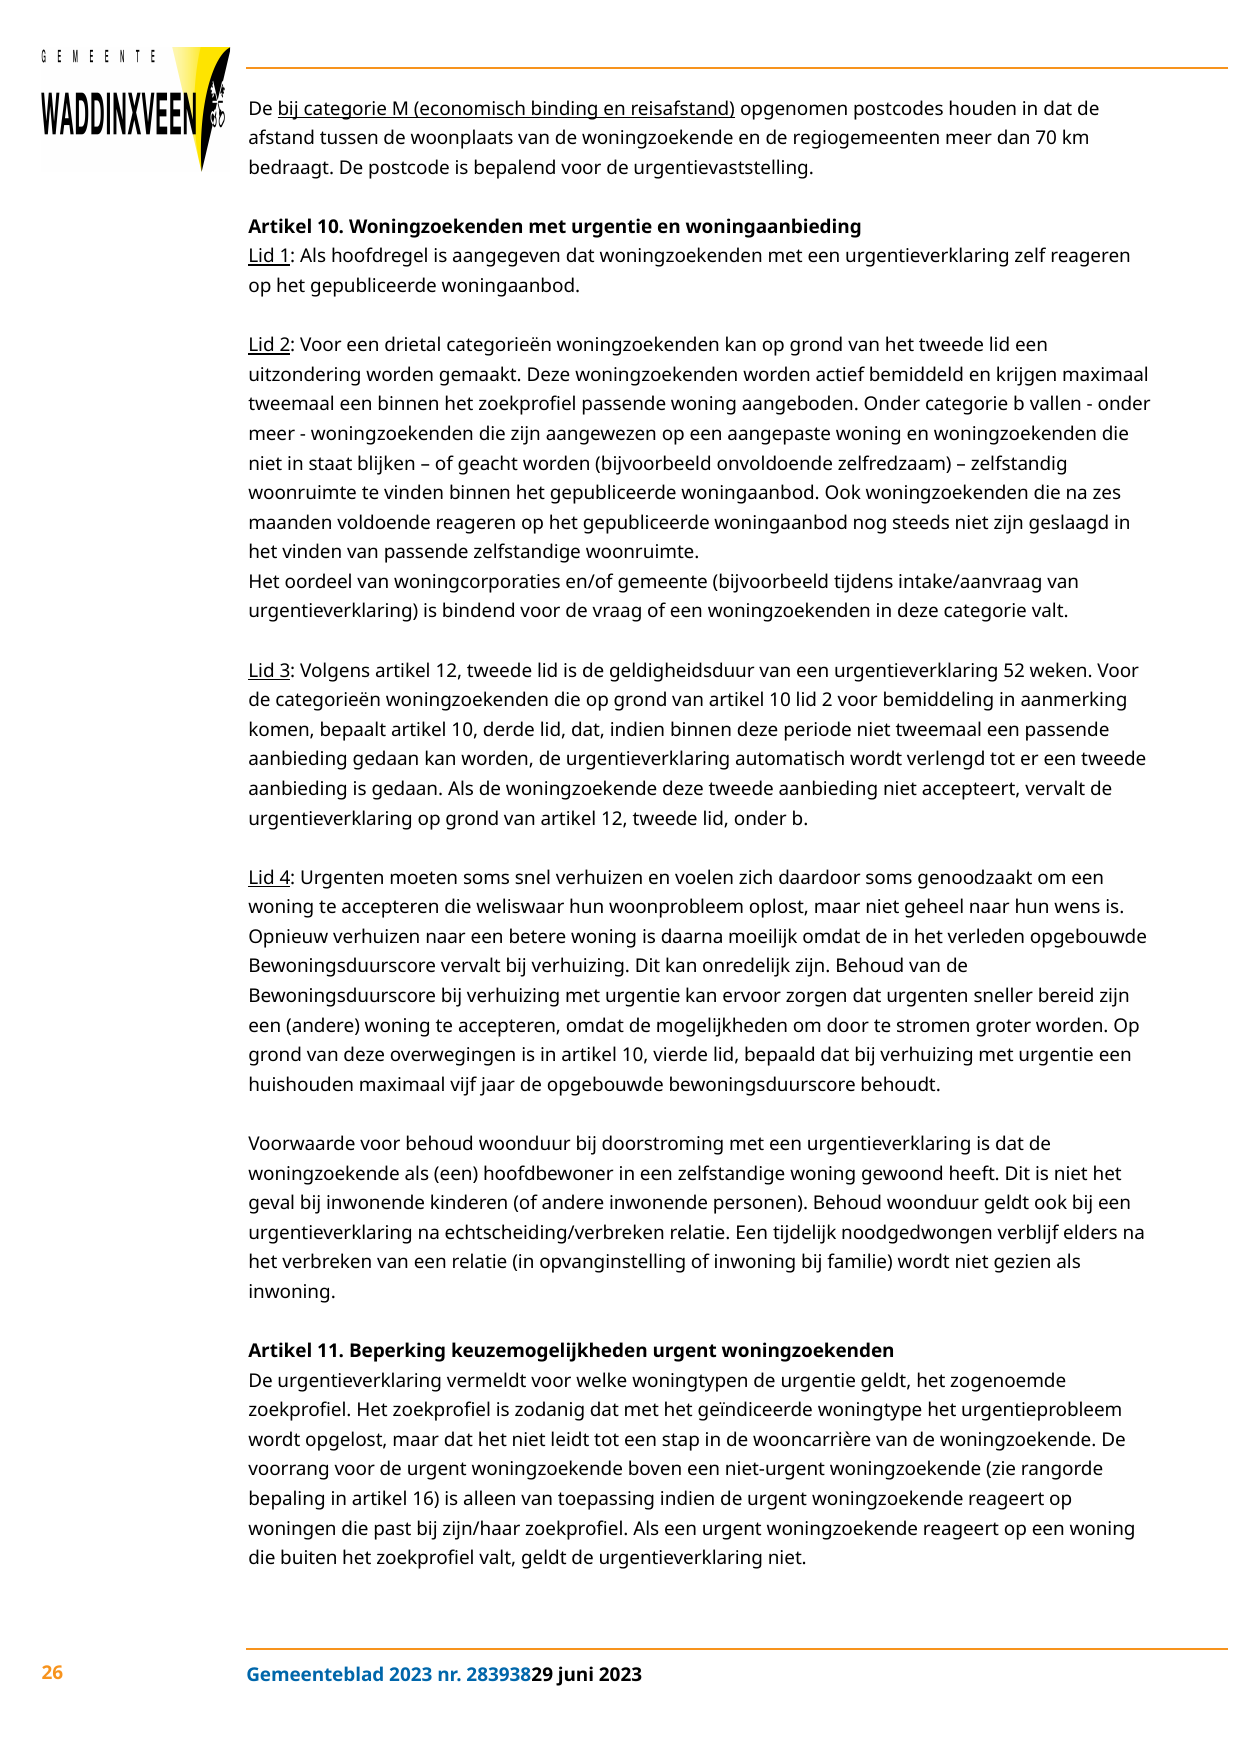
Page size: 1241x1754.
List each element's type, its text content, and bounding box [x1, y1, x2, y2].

text Het oordeel van woningcorporaties en/of gemeente (bijvoorbeeld tijdens intake/aanvraag van urgentieverklaring) is bindend voor de vraag of een woningzoekenden in deze categorie valt. [248, 568, 1152, 623]
text De urgentieverklaring vermeldt voor welke woningtypen de urgentie geldt, het zogenoemde zoekprofiel. Het zoekprofiel is zodanig dat met het geïndiceerde woningtype het urgentieprobleem wordt opgelost, maar dat het niet leidt tot een stap in de wooncarrière van de woningzoekende. De voorrang voor de urgent woningzoekende boven een niet-urgent woningzoekende (zie rangorde bepaling in artikel 16) is alleen van toepassing indien de urgent woningzoekende reageert op woningen die past bij zijn/haar zoekprofiel. Als een urgent woningzoekende reageert op een woning die buiten het zoekprofiel valt, geldt de urgentieverklaring niet. [248, 1367, 1152, 1570]
text Lid 4: Urgenten moeten soms snel verhuizen en voelen zich daardoor soms genoodzaakt om een woning te accepteren die weliswaar hun woonprobleem oplost, maar niet geheel naar hun wens is. Opnieuw verhuizen naar een betere woning is daarna moeilijk omdat de in het verleden opgebouwde Bewoningsduurscore vervalt bij verhuizing. Dit kan onredelijk zijn. Behoud van de Bewoningsduurscore bij verhuizing met urgentie kan ervoor zorgen dat urgenten sneller bereid zijn een (andere) woning te accepteren, omdat de mogelijkheden om door te stromen groter worden. Op grond van deze overwegingen is in artikel 10, vierde lid, bepaald dat bij verhuizing met urgentie een huishouden maximaal vijf jaar de opgebouwde bewoningsduurscore behoudt. [248, 864, 1152, 1097]
text De bij categorie M (economisch binding en reisafstand) opgenomen postcodes houden in dat de afstand tussen de woonplaats van de woningzoekende en de regiogemeenten meer dan 70 km bedraagt. De postcode is bepalend voor de urgentievaststelling. [248, 95, 1152, 180]
picture [41, 47, 231, 172]
text Lid 3: Volgens artikel 12, tweede lid is de geldigheidsduur van een urgentieverklaring 52 weken. Voor de categorieën woningzoekenden die op grond van artikel 10 lid 2 voor bemiddeling in aanmerking komen, bepaalt artikel 10, derde lid, dat, indien binnen deze periode niet tweemaal een passende aanbieding gedaan kan worden, de urgentieverklaring automatisch wordt verlengd tot er een tweede aanbieding is gedaan. Als de woningzoekende deze tweede aanbieding niet accepteert, vervalt de urgentieverklaring op grond van artikel 12, tweede lid, onder b. [248, 657, 1152, 831]
text Voorwaarde voor behoud woonduur bij doorstroming met een urgentieverklaring is dat de woningzoekende als (een) hoofdbewoner in een zelfstandige woning gewoond heeft. Dit is niet het geval bij inwonende kinderen (of andere inwonende personen). Behoud woonduur geldt ook bij een urgentieverklaring na echtscheiding/verbreken relatie. Een tijdelijk noodgedwongen verblijf elders na het verbreken van een relatie (in opvanginstelling of inwoning bij familie) wordt niet gezien als inwoning. [248, 1130, 1152, 1304]
text Lid 2: Voor een drietal categorieën woningzoekenden kan op grond van het tweede lid een uitzondering worden gemaakt. Deze woningzoekenden worden actief bemiddeld en krijgen maximaal tweemaal een binnen het zoekprofiel passende woning aangeboden. Onder categorie b vallen - onder meer - woningzoekenden die zijn aangewezen op een aangepaste woning en woningzoekenden die niet in staat blijken – of geacht worden (bijvoorbeeld onvoldoende zelfredzaam) – zelfstandig woonruimte te vinden binnen het gepubliceerde woningaanbod. Ook woningzoekenden die na zes maanden voldoende reageren op het gepubliceerde woningaanbod nog steeds niet zijn geslaagd in het vinden van passende zelfstandige woonruimte. [248, 331, 1152, 564]
text Lid 1: Als hoofdregel is aangegeven dat woningzoekenden met een urgentieverklaring zelf reageren op het gepubliceerde woningaanbod. [248, 243, 1152, 298]
text Artikel 11. Beperking keuzemogelijkheden urgent woningzoekenden [248, 1337, 1152, 1363]
text Artikel 10. Woningzoekenden met urgentie en woningaanbieding [248, 213, 1152, 239]
